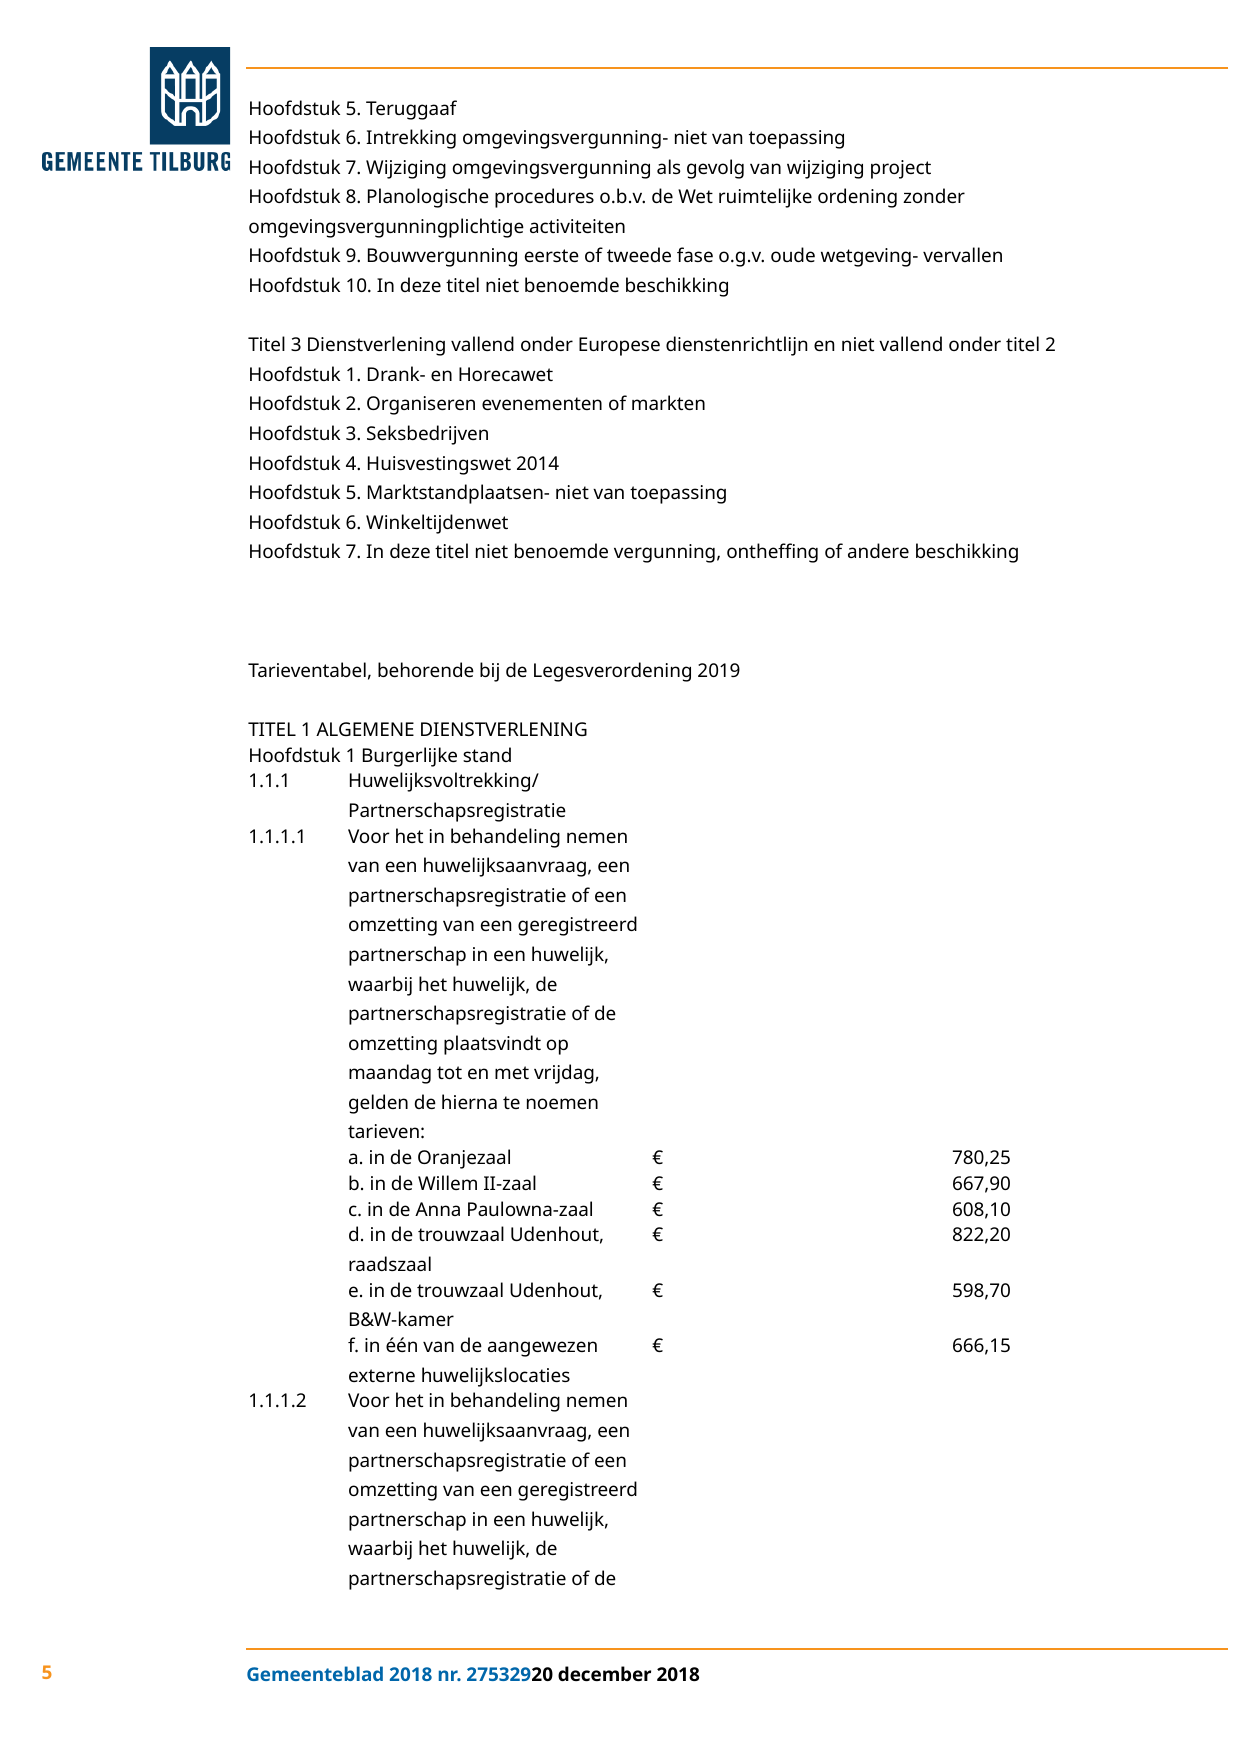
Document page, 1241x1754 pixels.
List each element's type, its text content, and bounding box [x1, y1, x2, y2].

table_cell 666,15 [952, 1332, 1152, 1388]
text Hoofdstuk 9. Bouwvergunning eerste of tweede fase o.g.v. oude wetgeving- vervallen [248, 243, 1152, 268]
table_header TITEL 1 ALGEMENE DIENSTVERLENING [248, 716, 1052, 742]
table_cell [248, 1332, 348, 1388]
text Hoofdstuk 6. Intrekking omgevingsvergunning- niet van toepassing [248, 124, 1152, 150]
text Hoofdstuk 4. Huisvestingswet 2014 [248, 450, 1152, 476]
table_cell 780,25 [952, 1145, 1152, 1170]
table_cell [248, 1277, 348, 1332]
table_cell f. in één van de aangewezen externe huwelijkslocaties [348, 1332, 652, 1388]
table_cell [952, 823, 1152, 1144]
text Tarieventabel, behorende bij de Legesverordening 2019 [248, 657, 1152, 683]
table_cell € [652, 1222, 952, 1277]
picture [41, 47, 231, 172]
table_cell Voor het in behandeling nemen van een huwelijksaanvraag, een partnerschapsregistratie of een omzetting van een geregistreerd partnerschap in een huwelijk, waarbij het huwelijk, de partnerschapsregistratie of de [348, 1388, 652, 1591]
table_cell a. in de Oranjezaal [348, 1145, 652, 1170]
table_cell [652, 768, 952, 823]
table_cell [248, 1196, 348, 1222]
table_cell 1.1.1.2 [248, 1388, 348, 1591]
table_cell [248, 1170, 348, 1196]
table_cell € [652, 1196, 952, 1222]
table_cell [248, 1222, 348, 1277]
table_cell [952, 768, 1152, 823]
text Hoofdstuk 7. In deze titel niet benoemde vergunning, ontheffing of andere beschikking [248, 538, 1152, 564]
table_cell € [652, 1145, 952, 1170]
table_cell € [652, 1332, 952, 1388]
table_cell c. in de Anna Paulowna-zaal [348, 1196, 652, 1222]
table_cell [652, 823, 952, 1144]
table_cell [952, 1388, 1152, 1591]
text Hoofdstuk 10. In deze titel niet benoemde beschikking [248, 272, 1152, 298]
table_cell 1.1.1.1 [248, 823, 348, 1144]
table_cell 608,10 [952, 1196, 1152, 1222]
table_cell 667,90 [952, 1170, 1152, 1196]
table_cell [652, 1388, 952, 1591]
table_cell Hoofdstuk 1 Burgerlijke stand [248, 742, 1052, 768]
table_cell 1.1.1 [248, 768, 348, 823]
table_cell Voor het in behandeling nemen van een huwelijksaanvraag, een partnerschapsregistratie of een omzetting van een geregistreerd partnerschap in een huwelijk, waarbij het huwelijk, de partnerschapsregistratie of de omzetting plaatsvindt op maandag tot en met vrijdag, gelden de hierna te noemen tarieven: [348, 823, 652, 1144]
table_cell 822,20 [952, 1222, 1152, 1277]
text Hoofdstuk 5. Teruggaaf [248, 95, 1152, 121]
table_cell € [652, 1170, 952, 1196]
table_cell [248, 1145, 348, 1170]
text Hoofdstuk 7. Wijziging omgevingsvergunning als gevolg van wijziging project [248, 154, 1152, 180]
text Hoofdstuk 2. Organiseren evenementen of markten [248, 391, 1152, 416]
table_cell d. in de trouwzaal Udenhout, raadszaal [348, 1222, 652, 1277]
table_cell Huwelijksvoltrekking/Partnerschapsregistratie [348, 768, 652, 823]
text Hoofdstuk 6. Winkeltijdenwet [248, 509, 1152, 535]
text Hoofdstuk 5. Marktstandplaatsen- niet van toepassing [248, 479, 1152, 505]
text Hoofdstuk 3. Seksbedrijven [248, 420, 1152, 446]
table_cell 598,70 [952, 1277, 1152, 1332]
text Titel 3 Dienstverlening vallend onder Europese dienstenrichtlijn en niet vallend onder titel 2 [248, 331, 1152, 357]
text Hoofdstuk 1. Drank- en Horecawet [248, 361, 1152, 387]
table_cell e. in de trouwzaal Udenhout, B&W-kamer [348, 1277, 652, 1332]
table_cell € [652, 1277, 952, 1332]
text Hoofdstuk 8. Planologische procedures o.b.v. de Wet ruimtelijke ordening zonder omgevingsvergunningplichtige activiteiten [248, 183, 1152, 239]
table_cell b. in de Willem II-zaal [348, 1170, 652, 1196]
